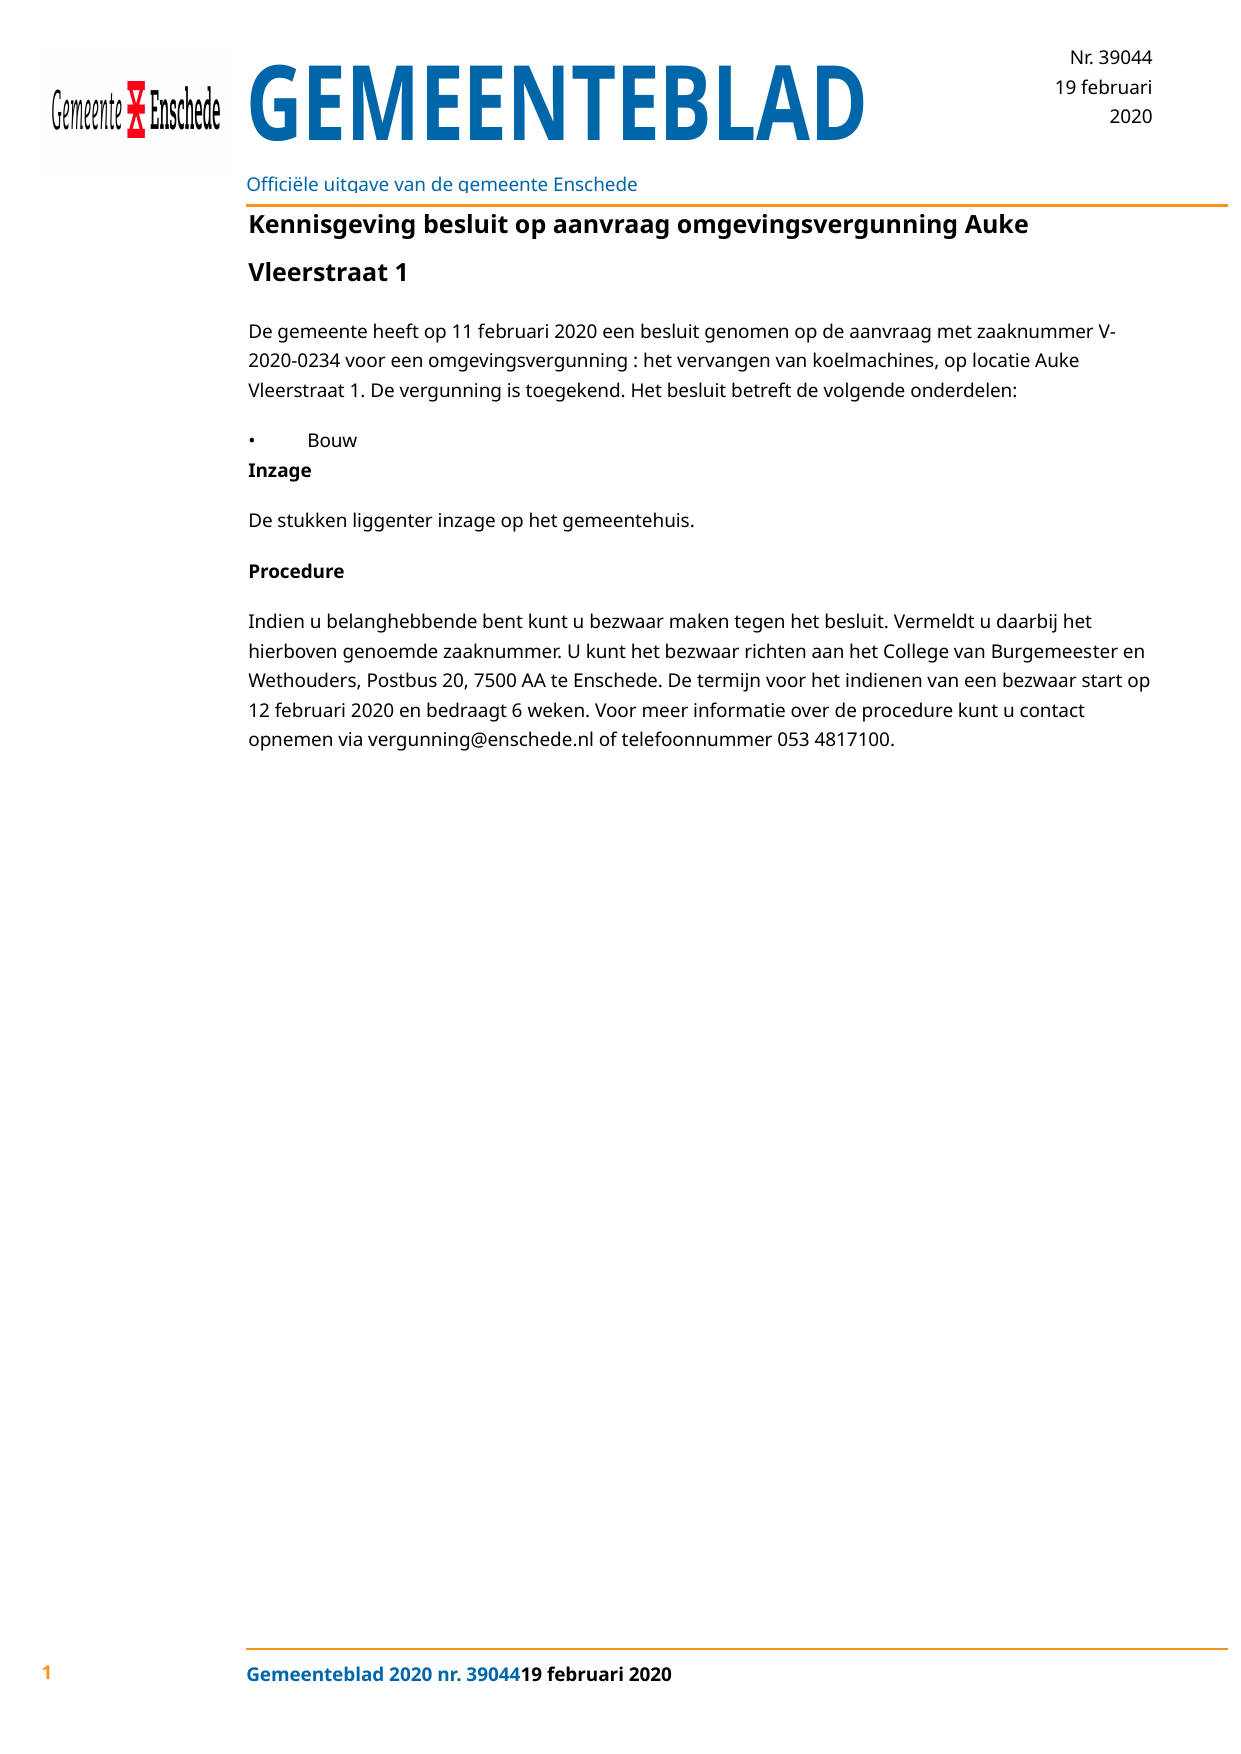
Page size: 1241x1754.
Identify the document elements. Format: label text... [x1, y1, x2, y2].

text De stukken liggenter inzage op het gemeentehuis. [248, 507, 1152, 533]
text Indien u belanghebbende bent kunt u bezwaar maken tegen het besluit. Vermeldt u daarbij het hierboven genoemde zaaknummer. U kunt het bezwaar richten aan het College van Burgemees­ter en Wethouders, Postbus 20, 7500 AA te Enschede. De termijn voor het indienen van een bezwaar start op 12 februari 2020 en bedraagt 6 weken. Voor meer informatie over de procedure kunt u contact opnemen via vergunning@enschede.nl of telefoonnummer 053 4817100. [248, 608, 1152, 752]
text De gemeente heeft op 11 februari 2020 een besluit genomen op de aanvraag met zaaknummer V-2020-0234 voor een omgevingsvergunning : het vervangen van koelmachines, op locatie Auke Vleerstraat 1. De vergunning is toegekend. Het besluit betreft de volgende onderdelen: [248, 318, 1152, 403]
list Bouw [248, 427, 1152, 453]
text Procedure [248, 558, 1152, 584]
picture [41, 47, 231, 172]
text Kennisgeving besluit op aanvraag omgevingsvergunning Auke Vleerstraat 1 [248, 207, 1152, 288]
text Inzage [248, 457, 1152, 483]
